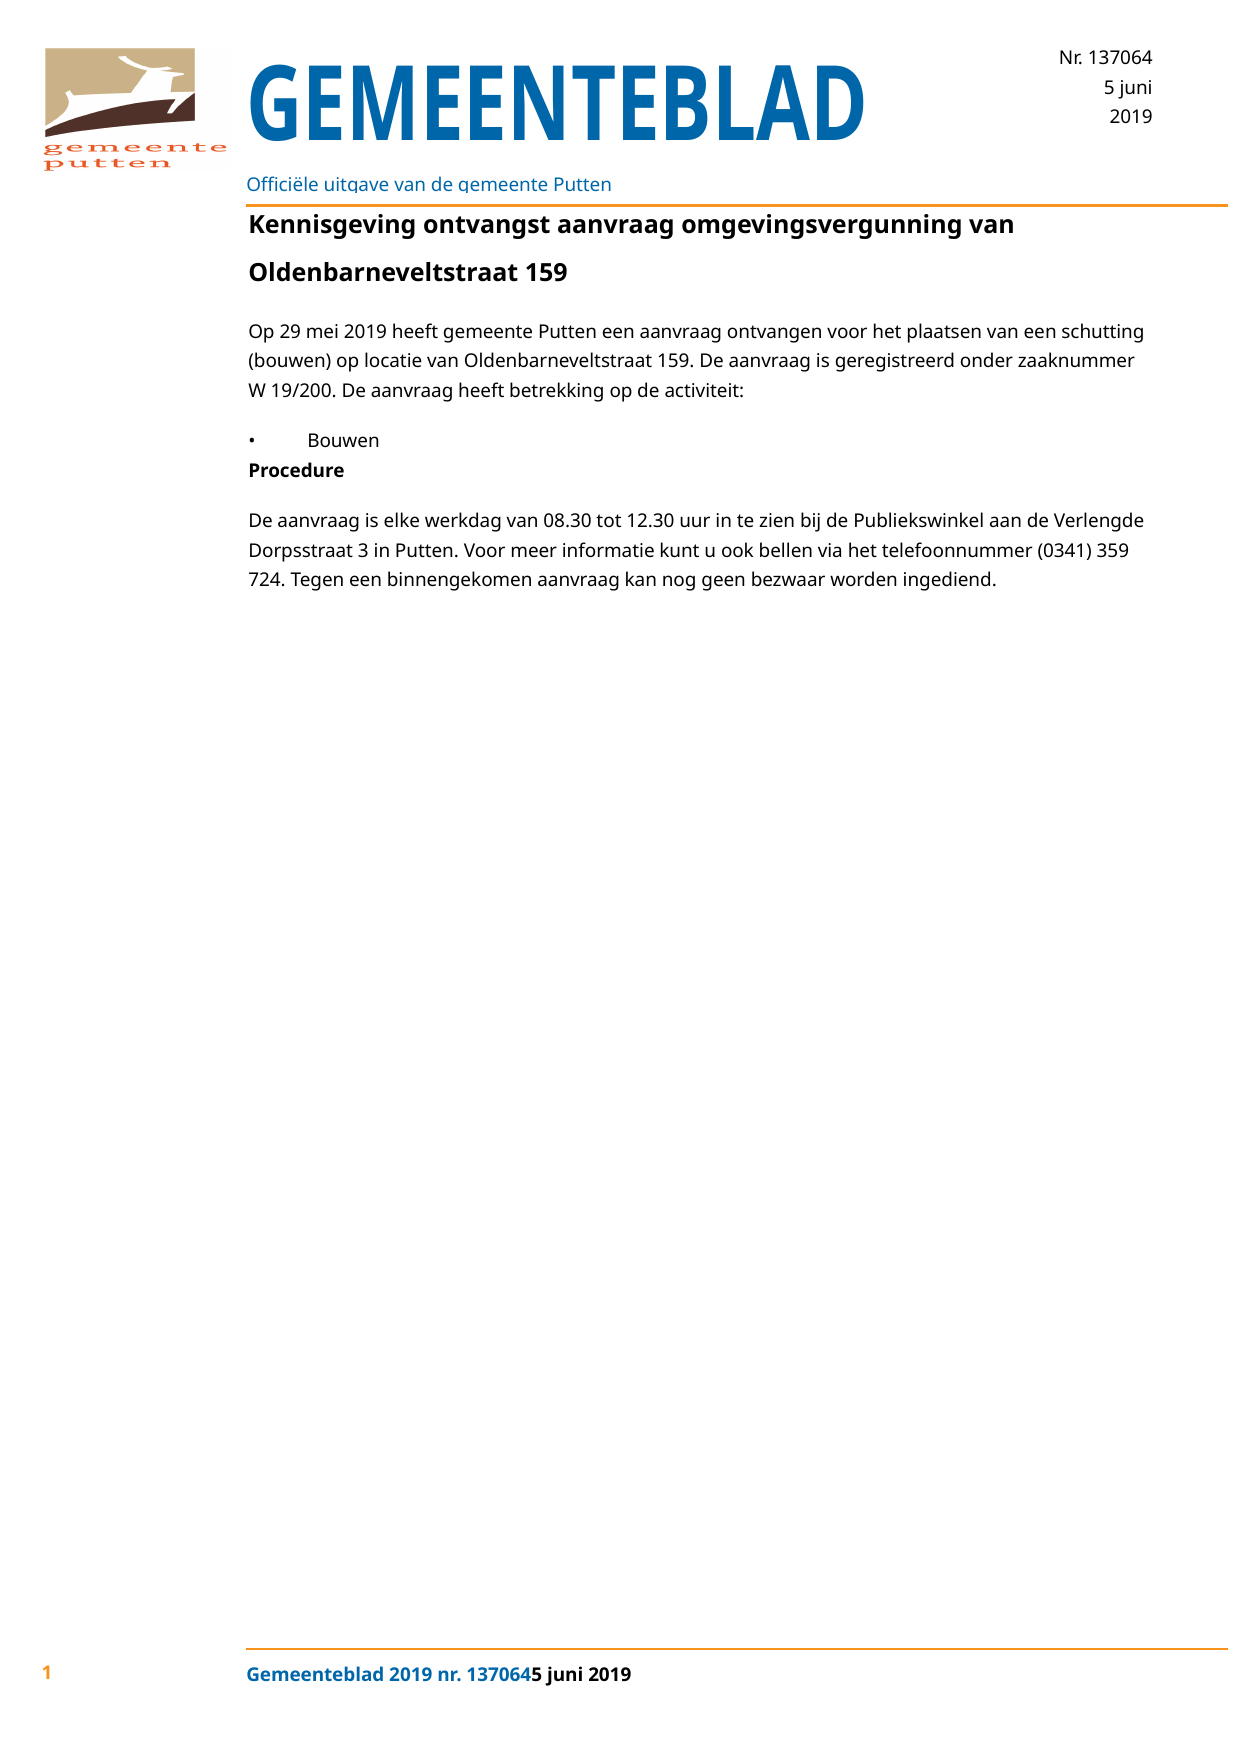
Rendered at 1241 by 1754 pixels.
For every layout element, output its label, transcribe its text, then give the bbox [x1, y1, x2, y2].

list Bouwen [248, 427, 1152, 453]
text De aanvraag is elke werkdag van 08.30 tot 12.30 uur in te zien bij de Publiekswinkel aan de Verlengde Dorpsstraat 3 in Putten. Voor meer informatie kunt u ook bellen via het telefoonnummer (0341) 359 724. Tegen een binnengekomen aanvraag kan nog geen bezwaar worden ingediend. [248, 507, 1152, 592]
text Kennisgeving ontvangst aanvraag omgevingsvergunning van Oldenbarneveltstraat 159 [248, 207, 1152, 288]
text Procedure [248, 457, 1152, 483]
text Op 29 mei 2019 heeft gemeente Putten een aanvraag ontvangen voor het plaatsen van een schutting (bouwen) op locatie van Oldenbarneveltstraat 159. De aanvraag is geregistreerd onder zaaknummer W 19/200. De aanvraag heeft betrekking op de activiteit: [248, 318, 1152, 403]
picture [41, 47, 231, 172]
